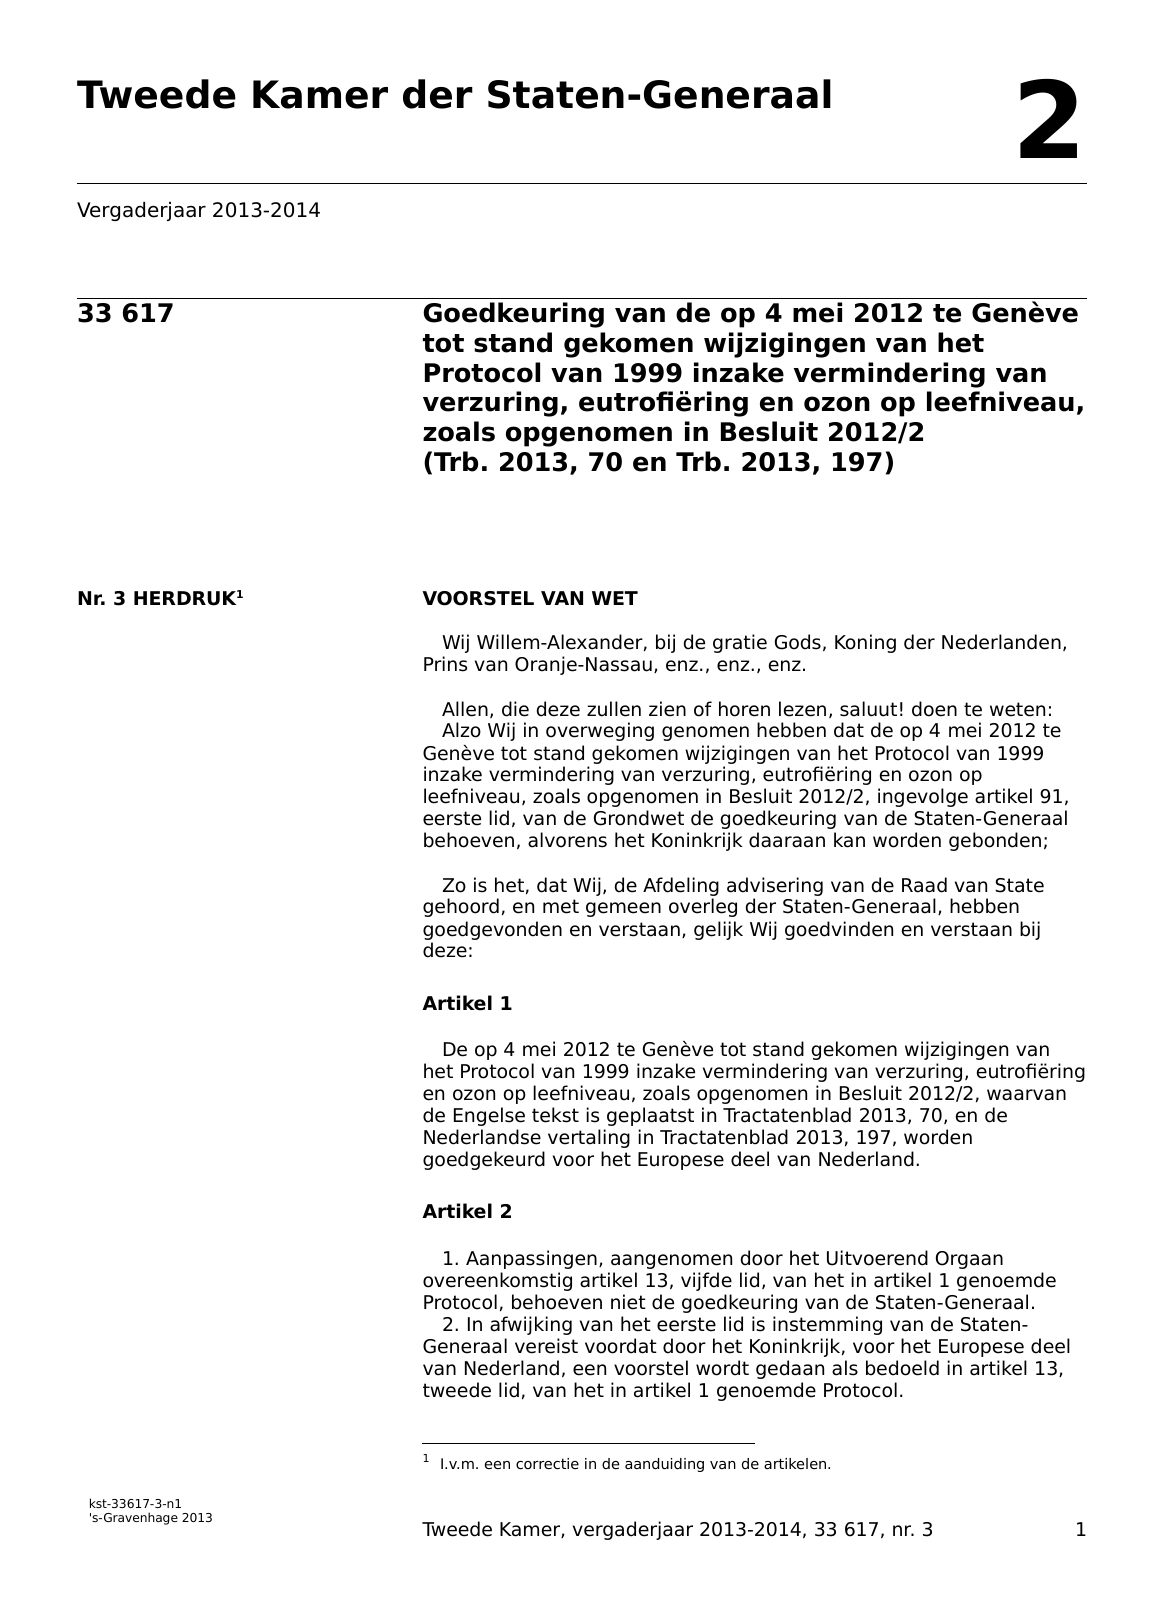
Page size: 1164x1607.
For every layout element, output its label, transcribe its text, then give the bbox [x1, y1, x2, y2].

text kst-33617-3-n1 [88, 1497, 323, 1511]
table_cell Vergaderjaar 2013-2014 [77, 184, 1087, 298]
text I.v.m. een correctie in de aanduiding van de artikelen. [422, 1452, 1087, 1474]
text Zo is het, dat Wij, de Afdeling advisering van de Raad van State gehoord, en met gemeen overleg der Staten-Generaal, hebben goedgevonden en verstaan, gelijk Wij goedvinden en verstaan bij deze: [422, 874, 1087, 962]
subtitle Nr. 3 HERDRUK VOORSTEL VAN WET [77, 588, 1087, 610]
text Wij Willem-Alexander, bij de gratie Gods, Koning der Nederlanden, Prins van Oranje-Nassau, enz., enz., enz. [422, 632, 1087, 676]
subtitle Artikel 1 [422, 992, 1087, 1014]
text 's-Gravenhage 2013 [88, 1511, 323, 1525]
subtitle Artikel 2 [422, 1201, 1087, 1223]
text Allen, die deze zullen zien of horen lezen, saluut! doen te weten: [422, 698, 1087, 720]
text Alzo Wij in overweging genomen hebben dat de op 4 mei 2012 te Genève tot stand gekomen wijzigingen van het Protocol van 1999 inzake vermindering van verzuring, eutrofiëring en ozon op leefniveau, zoals opgenomen in Besluit 2012/2, ingevolge artikel 91, eerste lid, van de Grondwet de goedkeuring van de Staten-Generaal behoeven, alvorens het Koninkrijk daaraan kan worden gebonden; [422, 720, 1087, 852]
text De op 4 mei 2012 te Genève tot stand gekomen wijzigingen van het Protocol van 1999 inzake vermindering van verzuring, eutrofiëring en ozon op leefniveau, zoals opgenomen in Besluit 2012/2, waarvan de Engelse tekst is geplaatst in Tractatenblad 2013, 70, en de Nederlandse vertaling in Tractatenblad 2013, 197, worden goedgekeurd voor het Europese deel van Nederland. [422, 1039, 1087, 1171]
subtitle 33 617 Goedkeuring van de op 4 mei 2012 te Genève tot stand gekomen wijzigingen van het Protocol van 1999 inzake vermindering van verzuring, eutrofiëring en ozon op leefniveau, zoals opgenomen in Besluit 2012/2 (Trb. 2013, 70 en Trb. 2013, 197) [77, 299, 1087, 477]
table_header Tweede Kamer der Staten-Generaal [77, 59, 886, 183]
table_header 2 [886, 59, 1087, 183]
text 2. In afwijking van het eerste lid is instemming van de Staten-Generaal vereist voordat door het Koninkrijk, voor het Europese deel van Nederland, een voorstel wordt gedaan als bedoeld in artikel 13, tweede lid, van het in artikel 1 genoemde Protocol. [422, 1314, 1087, 1402]
text 1. Aanpassingen, aangenomen door het Uitvoerend Orgaan overeenkomstig artikel 13, vijfde lid, van het in artikel 1 genoemde Protocol, behoeven niet de goedkeuring van de Staten-Generaal. [422, 1248, 1087, 1314]
